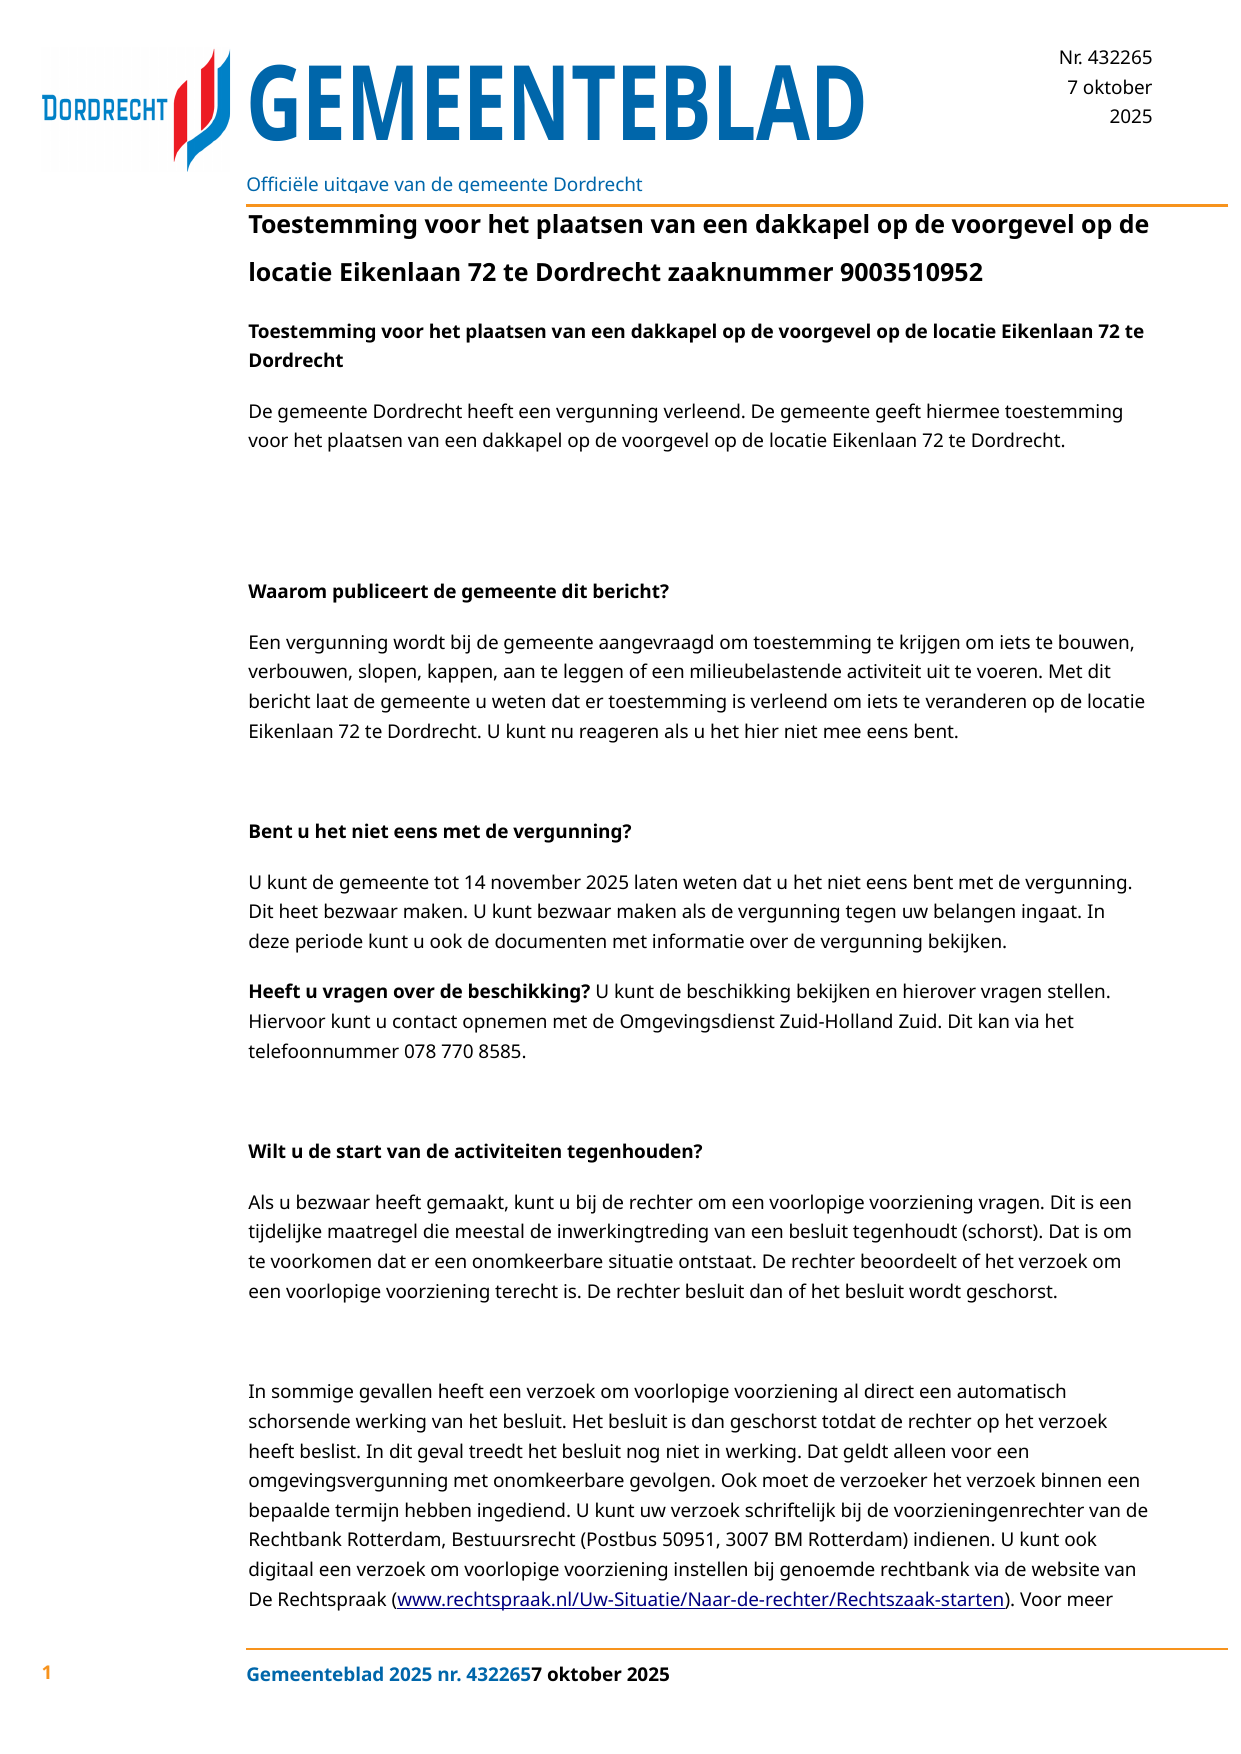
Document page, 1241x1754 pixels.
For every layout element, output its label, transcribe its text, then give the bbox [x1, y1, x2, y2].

text Toestemming voor het plaatsen van een dakkapel op de voorgevel op de locatie Eikenlaan 72 te Dordrecht [248, 318, 1152, 373]
text Waarom publiceert de gemeente dit bericht? [248, 579, 1152, 604]
text In sommige gevallen heeft een verzoek om voorlopige voorziening al direct een automatisch schorsende werking van het besluit. Het besluit is dan geschorst totdat de rechter op het verzoek heeft beslist. In dit geval treedt het besluit nog niet in werking. Dat geldt alleen voor een omgevingsvergunning met onomkeerbare gevolgen. Ook moet de verzoeker het verzoek binnen een bepaalde termijn hebben ingediend. U kunt uw verzoek schriftelijk bij de voorzieningenrechter van de Rechtbank Rotterdam, Bestuursrecht (Postbus 50951, 3007 BM Rotterdam) indienen. U kunt ook digitaal een verzoek om voorlopige voorziening instellen bij genoemde rechtbank via de website van De Rechtspraak (www.rechtspraak.nl/Uw-Situatie/Naar-de-rechter/Rechtszaak-starten). Voor meer [248, 1379, 1152, 1612]
text Wilt u de start van de activiteiten tegenhouden? [248, 1139, 1152, 1164]
text Een vergunning wordt bij de gemeente aangevraagd om toestemming te krijgen om iets te bouwen, verbouwen, slopen, kappen, aan te leggen of een milieubelastende activiteit uit te voeren. Met dit bericht laat de gemeente u weten dat er toestemming is verleend om iets te veranderen op de locatie Eikenlaan 72 te Dordrecht. U kunt nu reageren als u het hier niet mee eens bent. [248, 629, 1152, 744]
text Heeft u vragen over de beschikking? U kunt de beschikking bekijken en hierover vragen stellen. Hiervoor kunt u contact opnemen met de Omgevingsdienst Zuid-Holland Zuid. Dit kan via het telefoonnummer 078 770 8585. [248, 979, 1152, 1064]
text Toestemming voor het plaatsen van een dakkapel op de voorgevel op de locatie Eikenlaan 72 te Dordrecht zaaknummer 9003510952 [248, 207, 1152, 288]
picture [41, 47, 231, 172]
text U kunt de gemeente tot 14 november 2025 laten weten dat u het niet eens bent met de vergunning. Dit heet bezwaar maken. U kunt bezwaar maken als de vergunning tegen uw belangen ingaat. In deze periode kunt u ook de documenten met informatie over de vergunning bekijken. [248, 869, 1152, 954]
text De gemeente Dordrecht heeft een vergunning verleend. De gemeente geeft hiermee toestemming voor het plaatsen van een dakkapel op de voorgevel op de locatie Eikenlaan 72 te Dordrecht. [248, 398, 1152, 453]
text Bent u het niet eens met de vergunning? [248, 819, 1152, 844]
text Als u bezwaar heeft gemaakt, kunt u bij de rechter om een voorlopige voorziening vragen. Dit is een tijdelijke maatregel die meestal de inwerkingtreding van een besluit tegenhoudt (schorst). Dat is om te voorkomen dat er een onomkeerbare situatie ontstaat. De rechter beoordeelt of het verzoek om een voorlopige voorziening terecht is. De rechter besluit dan of het besluit wordt geschorst. [248, 1189, 1152, 1304]
